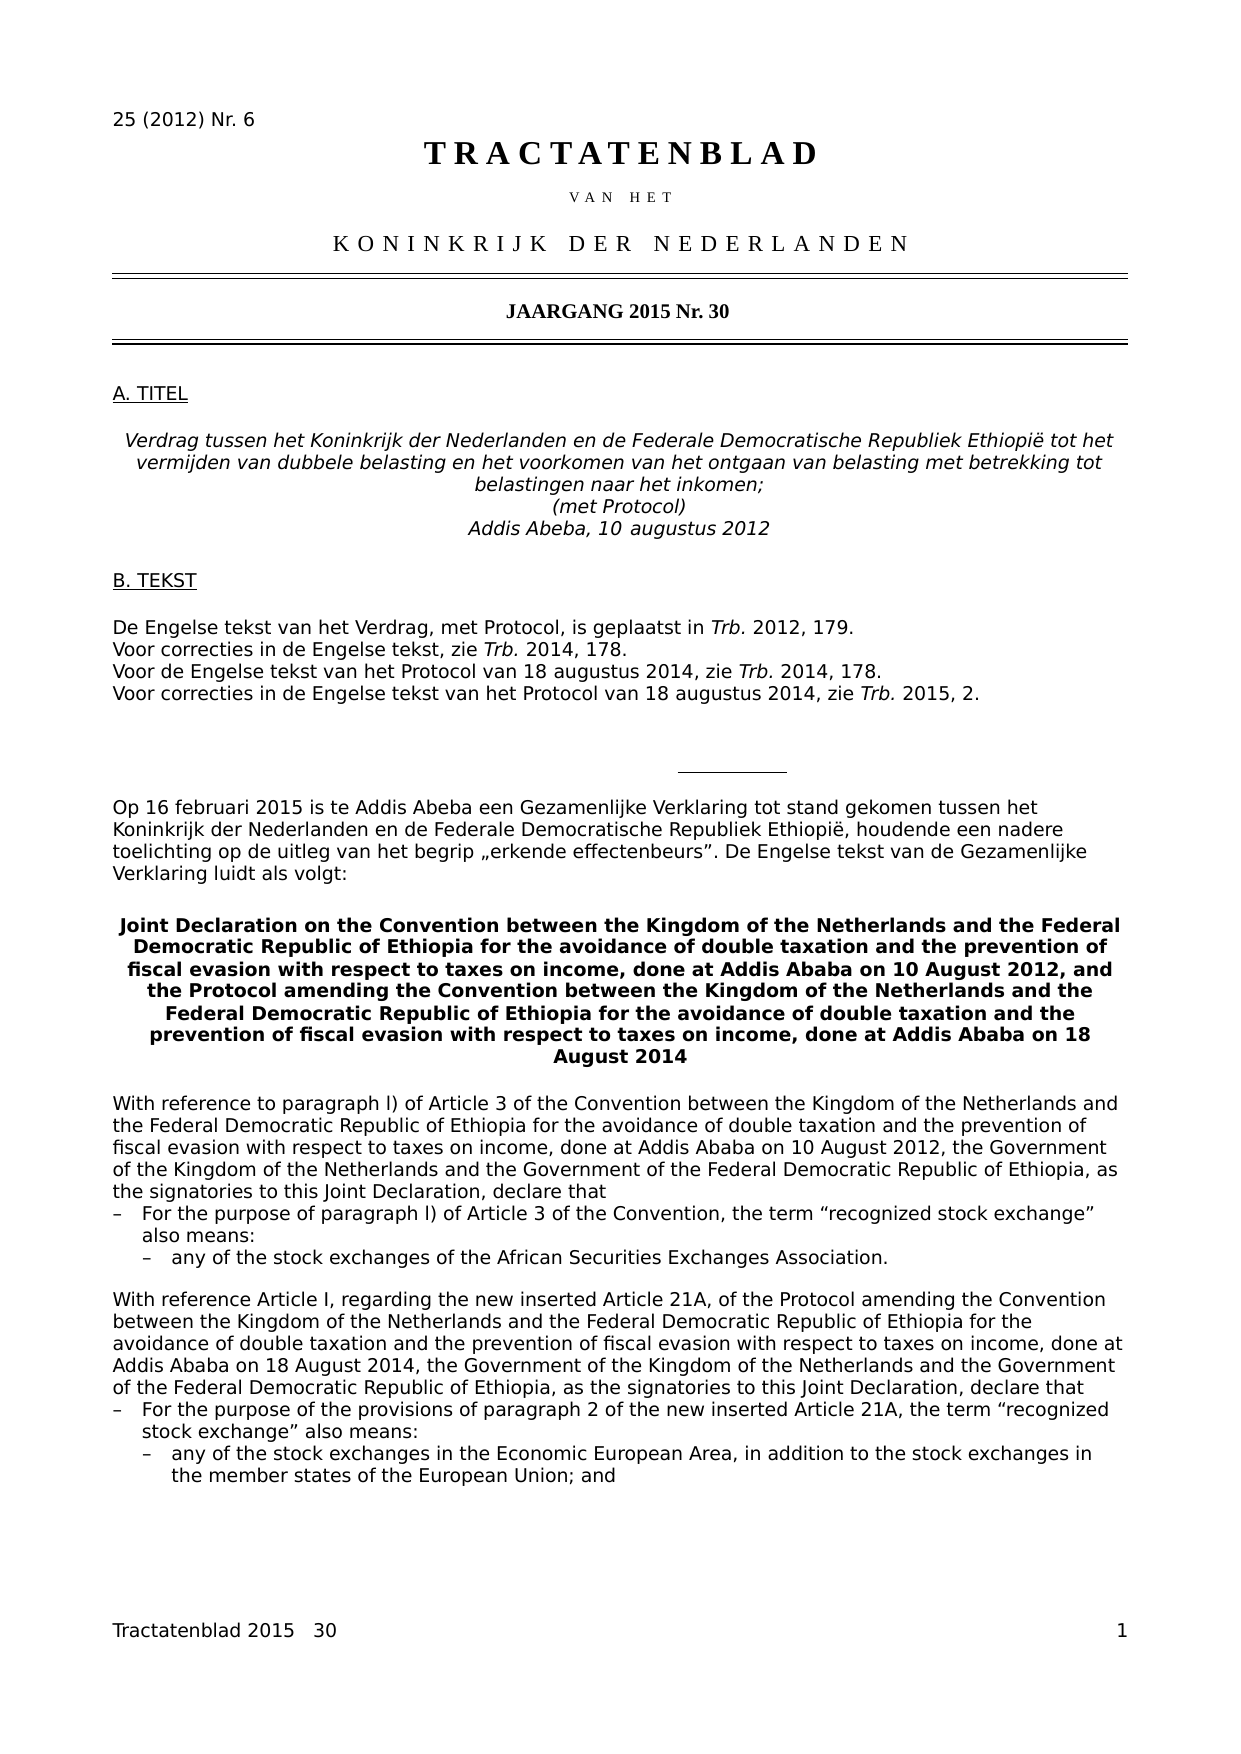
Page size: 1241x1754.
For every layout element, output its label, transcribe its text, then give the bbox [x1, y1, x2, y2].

text Addis Abeba, 10 augustus 2012 [112, 518, 1128, 540]
text Op 16 februari 2015 is te Addis Abeba een Gezamenlijke Verklaring tot stand gekomen tussen het Koninkrijk der Nederlanden en de Federale Democratische Republiek Ethiopië, houdende een nadere toelichting op de uitleg van het begrip „erkende effectenbeurs”. De Engelse tekst van de Gezamenlijke Verklaring luidt als volgt: [112, 797, 1128, 884]
text – For the purpose of paragraph l) of Article 3 of the Convention, the term “recognized stock exchange” also means: [112, 1203, 1128, 1247]
text KONINKRIJK DER NEDERLANDEN [112, 229, 1128, 256]
text Voor correcties in de Engelse tekst van het Protocol van 18 augustus 2014, zie Trb. 2015, 2. [112, 683, 1128, 704]
subtitle A. TITEL [112, 383, 1128, 405]
text With reference to paragraph l) of Article 3 of the Convention between the Kingdom of the Netherlands and the Federal Democratic Republic of Ethiopia for the avoidance of double taxation and the prevention of fiscal evasion with respect to taxes on income, done at Addis Ababa on 10 August 2012, the Government of the Kingdom of the Netherlands and the Government of the Federal Democratic Republic of Ethiopia, as the signatories to this Joint Declaration, declare that [112, 1093, 1128, 1203]
text (met Protocol) [112, 496, 1128, 518]
text VAN HET [112, 189, 1128, 206]
text Voor correcties in de Engelse tekst, zie Trb. 2014, 178. [112, 639, 1128, 661]
subtitle Joint Declaration on the Convention between the Kingdom of the Netherlands and the Federal Democratic Republic of Ethiopia for the avoidance of double taxation and the prevention of fiscal evasion with respect to taxes on income, done at Addis Ababa on 10 August 2012, and the Protocol amending the Convention between the Kingdom of the Netherlands and the Federal Democratic Republic of Ethiopia for the avoidance of double taxation and the prevention of fiscal evasion with respect to taxes on income, done at Addis Ababa on 18 August 2014 [112, 914, 1128, 1068]
subtitle B. TEKST [112, 570, 1128, 592]
text JAARGANG 2015 Nr. 30 [112, 299, 1128, 323]
text – any of the stock exchanges of the African Securities Exchanges Association. [142, 1247, 1128, 1269]
text TRACTATENBLAD [112, 133, 1128, 172]
text Verdrag tussen het Koninkrijk der Nederlanden en de Federale Democratische Republiek Ethiopië tot het vermijden van dubbele belasting en het voorkomen van het ontgaan van belasting met betrekking tot belastingen naar het inkomen; [112, 430, 1128, 496]
text – For the purpose of the provisions of paragraph 2 of the new inserted Article 21A, the term “recognized stock exchange” also means: [112, 1399, 1128, 1443]
text De Engelse tekst van het Verdrag, met Protocol, is geplaatst in Trb. 2012, 179. [112, 617, 1128, 639]
text With reference Article I, regarding the new inserted Article 21A, of the Protocol amending the Convention between the Kingdom of the Netherlands and the Federal Democratic Republic of Ethiopia for the avoidance of double taxation and the prevention of fiscal evasion with respect to taxes on income, done at Addis Ababa on 18 August 2014, the Government of the Kingdom of the Netherlands and the Government of the Federal Democratic Republic of Ethiopia, as the signatories to this Joint Declaration, declare that [112, 1289, 1128, 1399]
text – any of the stock exchanges in the Economic European Area, in addition to the stock exchanges in the member states of the European Union; and [142, 1443, 1128, 1487]
text 25 (2012) Nr. 6 [112, 109, 1128, 131]
text Voor de Engelse tekst van het Protocol van 18 augustus 2014, zie Trb. 2014, 178. [112, 661, 1128, 683]
